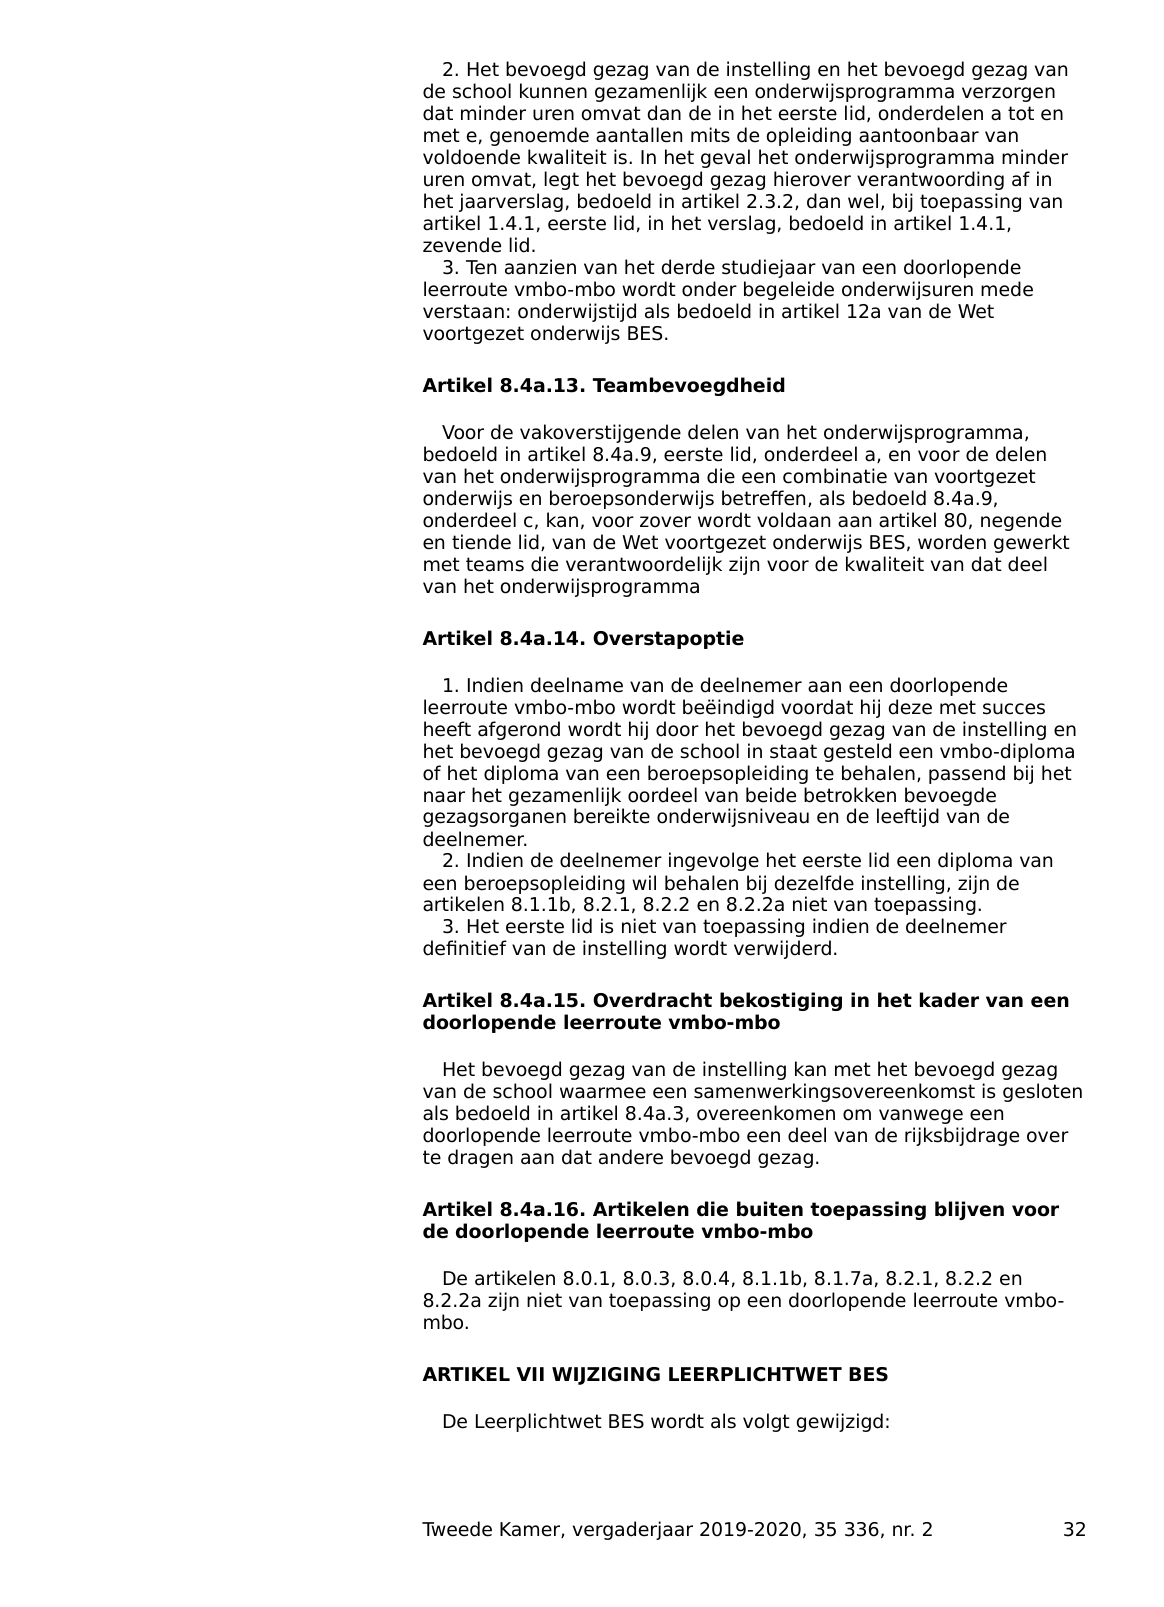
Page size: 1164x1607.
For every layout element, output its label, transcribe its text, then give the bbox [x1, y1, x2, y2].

subtitle ARTIKEL VII WIJZIGING LEERPLICHTWET BES [422, 1364, 1087, 1386]
text 3. Het eerste lid is niet van toepassing indien de deelnemer definitief van de instelling wordt verwijderd. [422, 916, 1087, 960]
text 2. Het bevoegd gezag van de instelling en het bevoegd gezag van de school kunnen gezamenlijk een onderwijsprogramma verzorgen dat minder uren omvat dan de in het eerste lid, onderdelen a tot en met e, genoemde aantallen mits de opleiding aantoonbaar van voldoende kwaliteit is. In het geval het onderwijsprogramma minder uren omvat, legt het bevoegd gezag hierover verantwoording af in het jaarverslag, bedoeld in artikel 2.3.2, dan wel, bij toepassing van artikel 1.4.1, eerste lid, in het verslag, bedoeld in artikel 1.4.1, zevende lid. [422, 59, 1087, 257]
text Het bevoegd gezag van de instelling kan met het bevoegd gezag van de school waarmee een samenwerkingsovereenkomst is gesloten als bedoeld in artikel 8.4a.3, overeenkomen om vanwege een doorlopende leerroute vmbo-mbo een deel van de rijksbijdrage over te dragen aan dat andere bevoegd gezag. [422, 1059, 1087, 1169]
text De Leerplichtwet BES wordt als volgt gewijzigd: [422, 1411, 1087, 1433]
subtitle Artikel 8.4a.15. Overdracht bekostiging in het kader van een doorlopende leerroute vmbo-mbo [422, 990, 1087, 1034]
text 2. Indien de deelnemer ingevolge het eerste lid een diploma van een beroepsopleiding wil behalen bij dezelfde instelling, zijn de artikelen 8.1.1b, 8.2.1, 8.2.2 en 8.2.2a niet van toepassing. [422, 850, 1087, 916]
subtitle Artikel 8.4a.14. Overstapoptie [422, 628, 1087, 649]
subtitle Artikel 8.4a.13. Teambevoegdheid [422, 375, 1087, 397]
subtitle Artikel 8.4a.16. Artikelen die buiten toepassing blijven voor de doorlopende leerroute vmbo-mbo [422, 1199, 1087, 1243]
text De artikelen 8.0.1, 8.0.3, 8.0.4, 8.1.1b, 8.1.7a, 8.2.1, 8.2.2 en 8.2.2a zijn niet van toepassing op een doorlopende leerroute vmbo-mbo. [422, 1268, 1087, 1334]
text 1. Indien deelname van de deelnemer aan een doorlopende leerroute vmbo-mbo wordt beëindigd voordat hij deze met succes heeft afgerond wordt hij door het bevoegd gezag van de instelling en het bevoegd gezag van de school in staat gesteld een vmbo-diploma of het diploma van een beroepsopleiding te behalen, passend bij het naar het gezamenlijk oordeel van beide betrokken bevoegde gezagsorganen bereikte onderwijsniveau en de leeftijd van de deelnemer. [422, 674, 1087, 850]
text 3. Ten aanzien van het derde studiejaar van een doorlopende leerroute vmbo-mbo wordt onder begeleide onderwijsuren mede verstaan: onderwijstijd als bedoeld in artikel 12a van de Wet voortgezet onderwijs BES. [422, 257, 1087, 345]
text Voor de vakoverstijgende delen van het onderwijsprogramma, bedoeld in artikel 8.4a.9, eerste lid, onderdeel a, en voor de delen van het onderwijsprogramma die een combinatie van voortgezet onderwijs en beroepsonderwijs betreffen, als bedoeld 8.4a.9, onderdeel c, kan, voor zover wordt voldaan aan artikel 80, negende en tiende lid, van de Wet voortgezet onderwijs BES, worden gewerkt met teams die verantwoordelijk zijn voor de kwaliteit van dat deel van het onderwijsprogramma [422, 422, 1087, 598]
